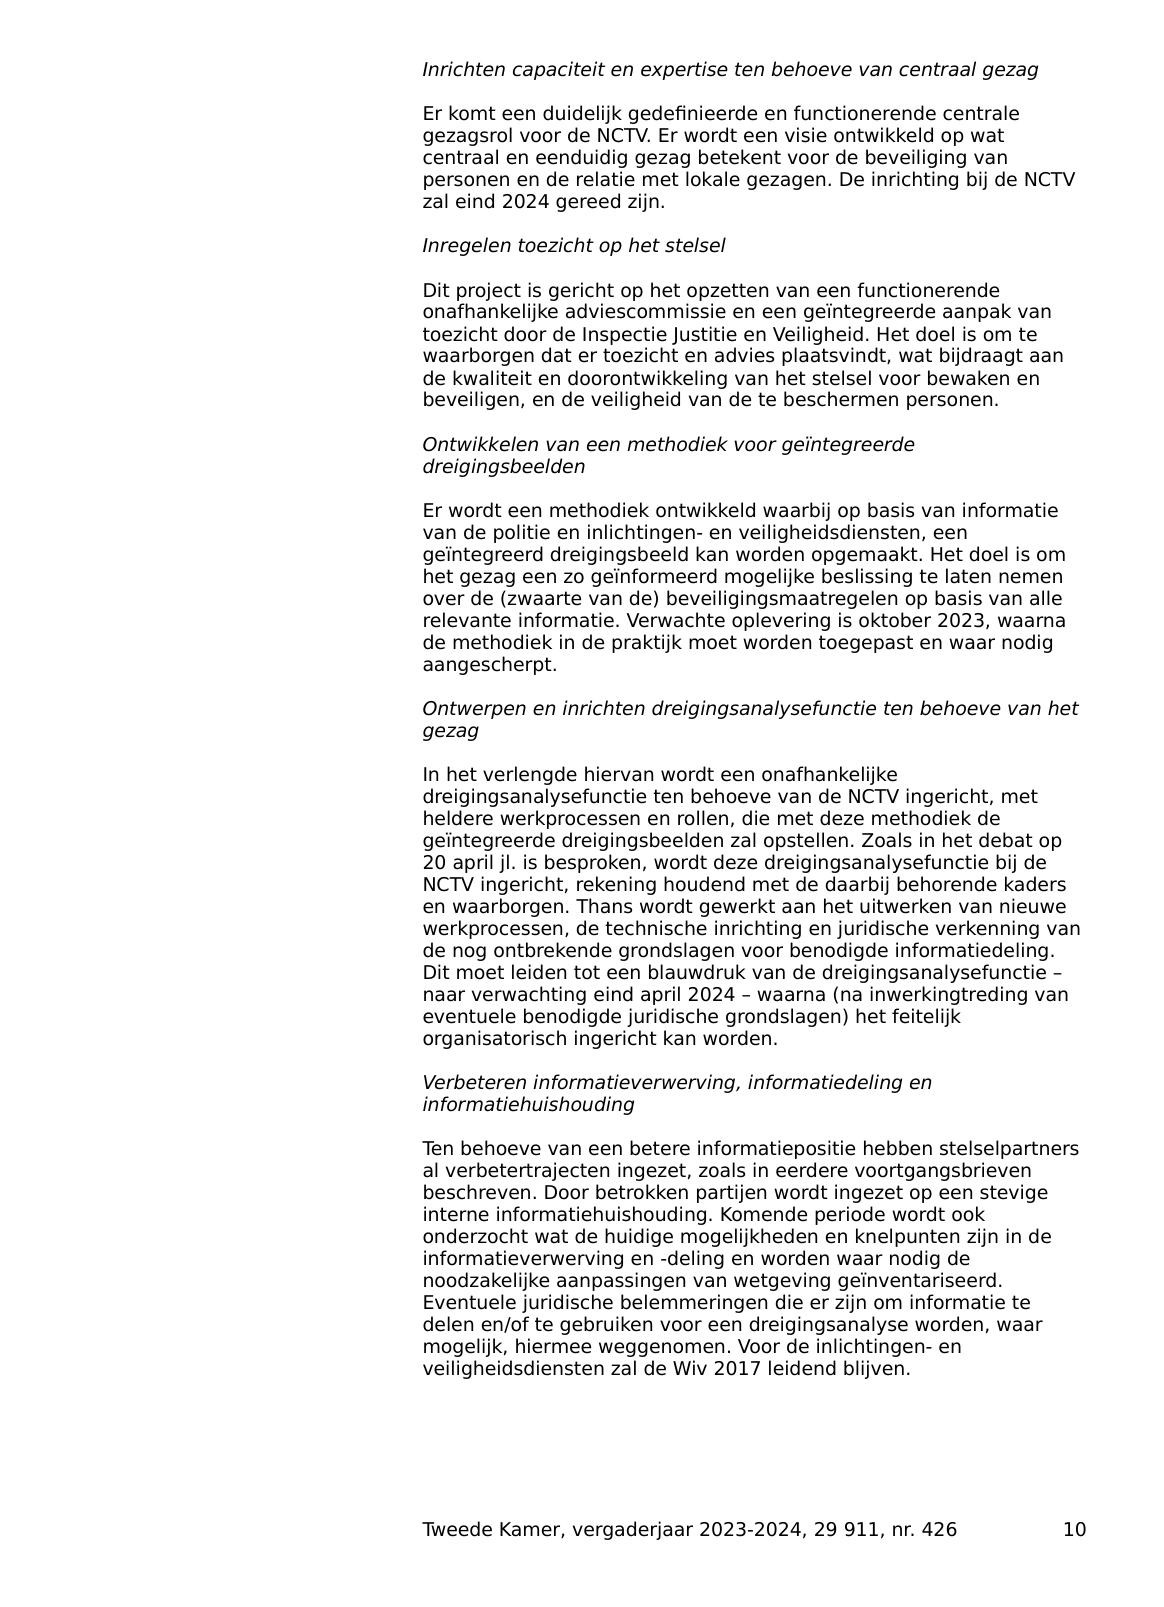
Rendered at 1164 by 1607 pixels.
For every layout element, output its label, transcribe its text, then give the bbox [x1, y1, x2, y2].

text Er wordt een methodiek ontwikkeld waarbij op basis van informatie van de politie en inlichtingen- en veiligheidsdiensten, een geïntegreerd dreigingsbeeld kan worden opgemaakt. Het doel is om het gezag een zo geïnformeerd mogelijke beslissing te laten nemen over de (zwaarte van de) beveiligingsmaatregelen op basis van alle relevante informatie. Verwachte oplevering is oktober 2023, waarna de methodiek in de praktijk moet worden toegepast en waar nodig aangescherpt. [422, 500, 1087, 676]
subtitle Ontwikkelen van een methodiek voor geïntegreerde dreigingsbeelden [422, 433, 1087, 477]
subtitle Inrichten capaciteit en expertise ten behoeve van centraal gezag [422, 59, 1087, 81]
subtitle Inregelen toezicht op het stelsel [422, 235, 1087, 257]
text In het verlengde hiervan wordt een onafhankelijke dreigingsanalysefunctie ten behoeve van de NCTV ingericht, met heldere werkprocessen en rollen, die met deze methodiek de geïntegreerde dreigingsbeelden zal opstellen. Zoals in het debat op 20 april jl. is besproken, wordt deze dreigingsanalysefunctie bij de NCTV ingericht, rekening houdend met de daarbij behorende kaders en waarborgen. Thans wordt gewerkt aan het uitwerken van nieuwe werkprocessen, de technische inrichting en juridische verkenning van de nog ontbrekende grondslagen voor benodigde informatiedeling. Dit moet leiden tot een blauwdruk van de dreigingsanalysefunctie – naar verwachting eind april 2024 – waarna (na inwerkingtreding van eventuele benodigde juridische grondslagen) het feitelijk organisatorisch ingericht kan worden. [422, 764, 1087, 1049]
subtitle Verbeteren informatieverwerving, informatiedeling en informatiehuishouding [422, 1072, 1087, 1116]
subtitle Ontwerpen en inrichten dreigingsanalysefunctie ten behoeve van het gezag [422, 698, 1087, 742]
text Er komt een duidelijk gedefinieerde en functionerende centrale gezagsrol voor de NCTV. Er wordt een visie ontwikkeld op wat centraal en eenduidig gezag betekent voor de beveiliging van personen en de relatie met lokale gezagen. De inrichting bij de NCTV zal eind 2024 gereed zijn. [422, 103, 1087, 213]
text Ten behoeve van een betere informatiepositie hebben stelselpartners al verbetertrajecten ingezet, zoals in eerdere voortgangsbrieven beschreven. Door betrokken partijen wordt ingezet op een stevige interne informatiehuishouding. Komende periode wordt ook onderzocht wat de huidige mogelijkheden en knelpunten zijn in de informatieverwerving en -deling en worden waar nodig de noodzakelijke aanpassingen van wetgeving geïnventariseerd. Eventuele juridische belemmeringen die er zijn om informatie te delen en/of te gebruiken voor een dreigingsanalyse worden, waar mogelijk, hiermee weggenomen. Voor de inlichtingen- en veiligheidsdiensten zal de Wiv 2017 leidend blijven. [422, 1138, 1087, 1380]
text Dit project is gericht op het opzetten van een functionerende onafhankelijke adviescommissie en een geïntegreerde aanpak van toezicht door de Inspectie Justitie en Veiligheid. Het doel is om te waarborgen dat er toezicht en advies plaatsvindt, wat bijdraagt aan de kwaliteit en doorontwikkeling van het stelsel voor bewaken en beveiligen, en de veiligheid van de te beschermen personen. [422, 279, 1087, 411]
